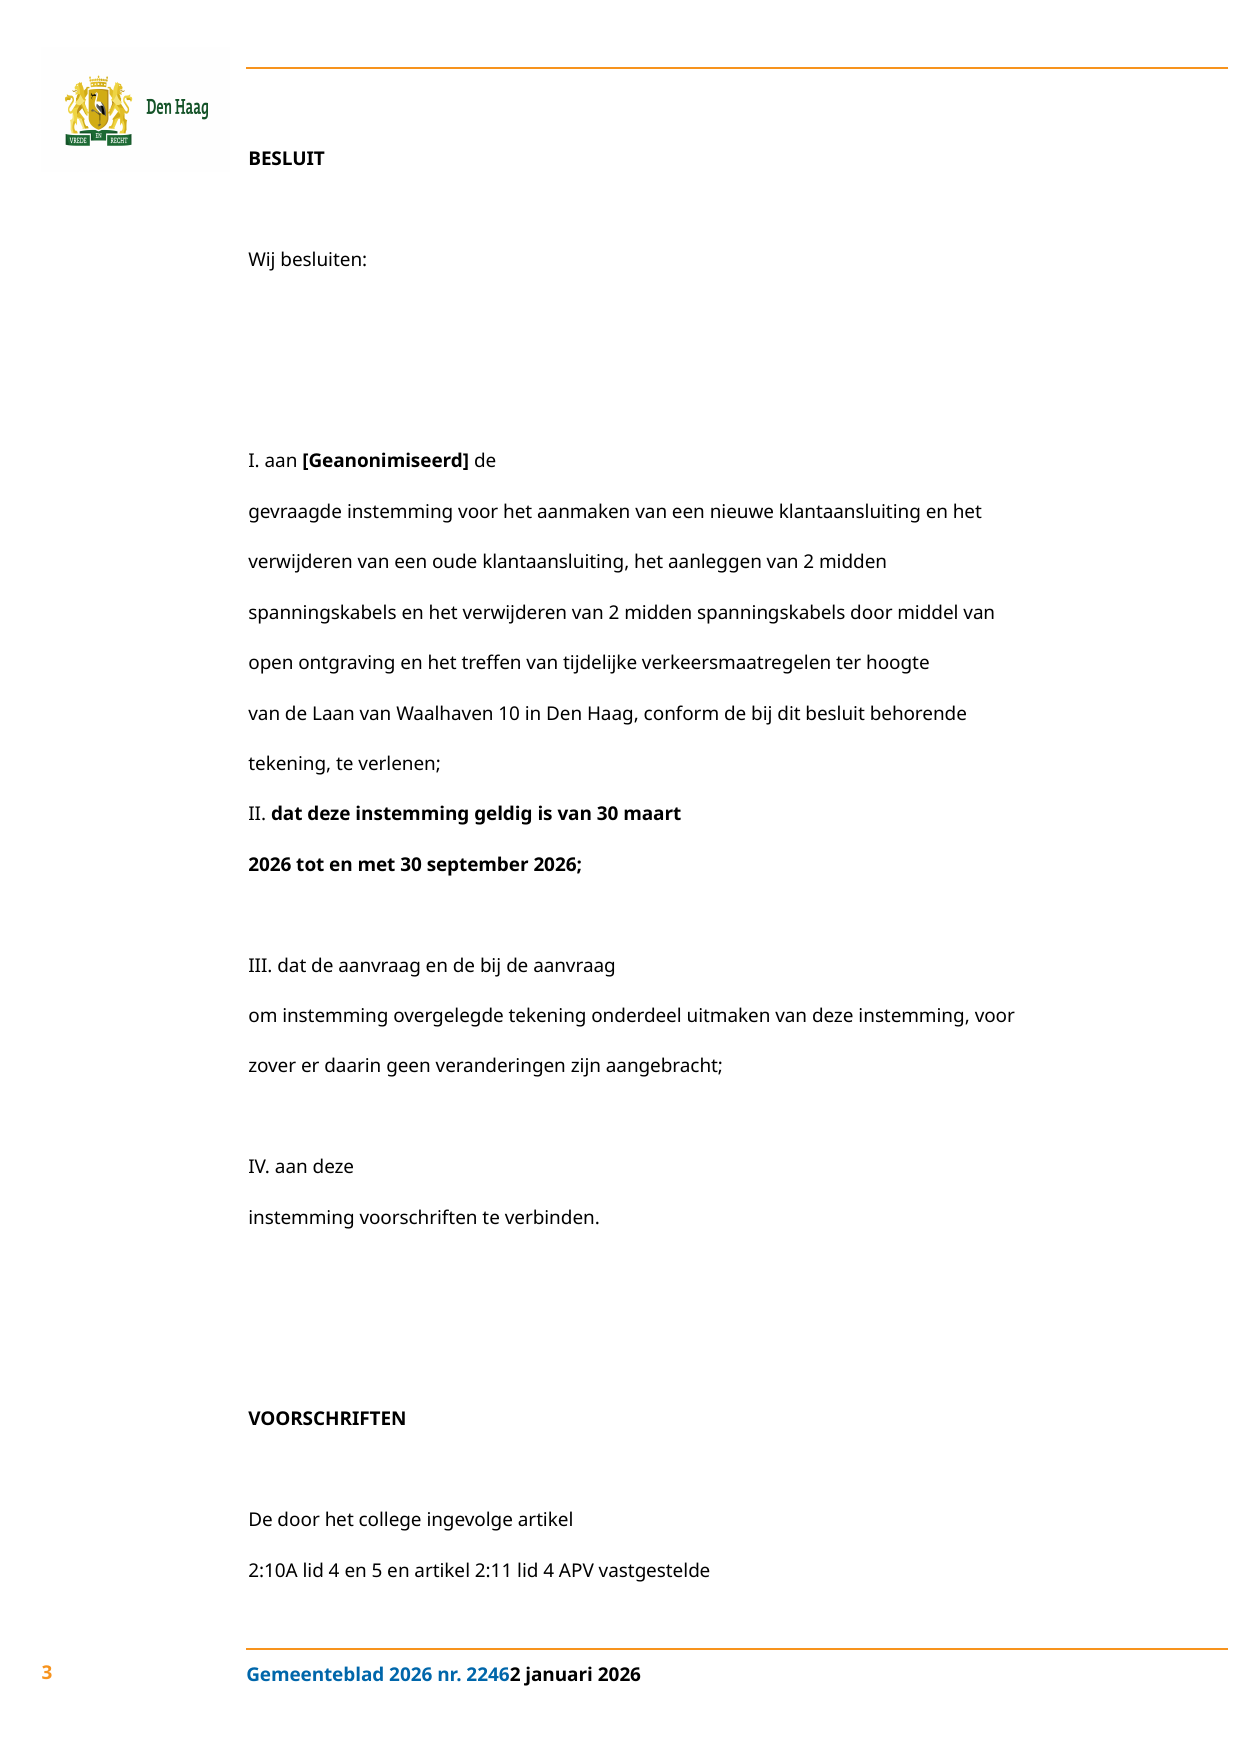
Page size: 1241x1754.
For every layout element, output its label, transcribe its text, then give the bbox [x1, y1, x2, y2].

text III. dat de aanvraag en de bij de aanvraag [248, 952, 1152, 978]
text gevraagde instemming voor het aanmaken van een nieuwe klantaansluiting en het [248, 498, 1152, 524]
text VOORSCHRIFTEN [248, 1406, 1152, 1431]
text Wij besluiten: [248, 246, 1152, 272]
text De door het college ingevolge artikel [248, 1506, 1152, 1532]
text IV. aan deze [248, 1153, 1152, 1179]
text om instemming overgelegde tekening onderdeel uitmaken van deze instemming, voor [248, 1002, 1152, 1028]
text tekening, te verlenen; [248, 750, 1152, 776]
text verwijderen van een oude klantaansluiting, het aanleggen van 2 midden [248, 548, 1152, 574]
text 2026 tot en met 30 september 2026; [248, 851, 1152, 877]
text spanningskabels en het verwijderen van 2 midden spanningskabels door middel van [248, 599, 1152, 625]
text I. aan [Geanonimiseerd] de [248, 448, 1152, 473]
text BESLUIT [248, 145, 1152, 171]
text van de Laan van Waalhaven 10 in Den Haag, conform de bij dit besluit behorende [248, 700, 1152, 726]
text 2:10A lid 4 en 5 en artikel 2:11 lid 4 APV vastgestelde [248, 1557, 1152, 1583]
text II. dat deze instemming geldig is van 30 maart [248, 801, 1152, 826]
text open ontgraving en het treffen van tijdelijke verkeersmaatregelen ter hoogte [248, 649, 1152, 675]
text zover er daarin geen veranderingen zijn aangebracht; [248, 1053, 1152, 1078]
text instemming voorschriften te verbinden. [248, 1204, 1152, 1230]
picture [41, 47, 231, 172]
